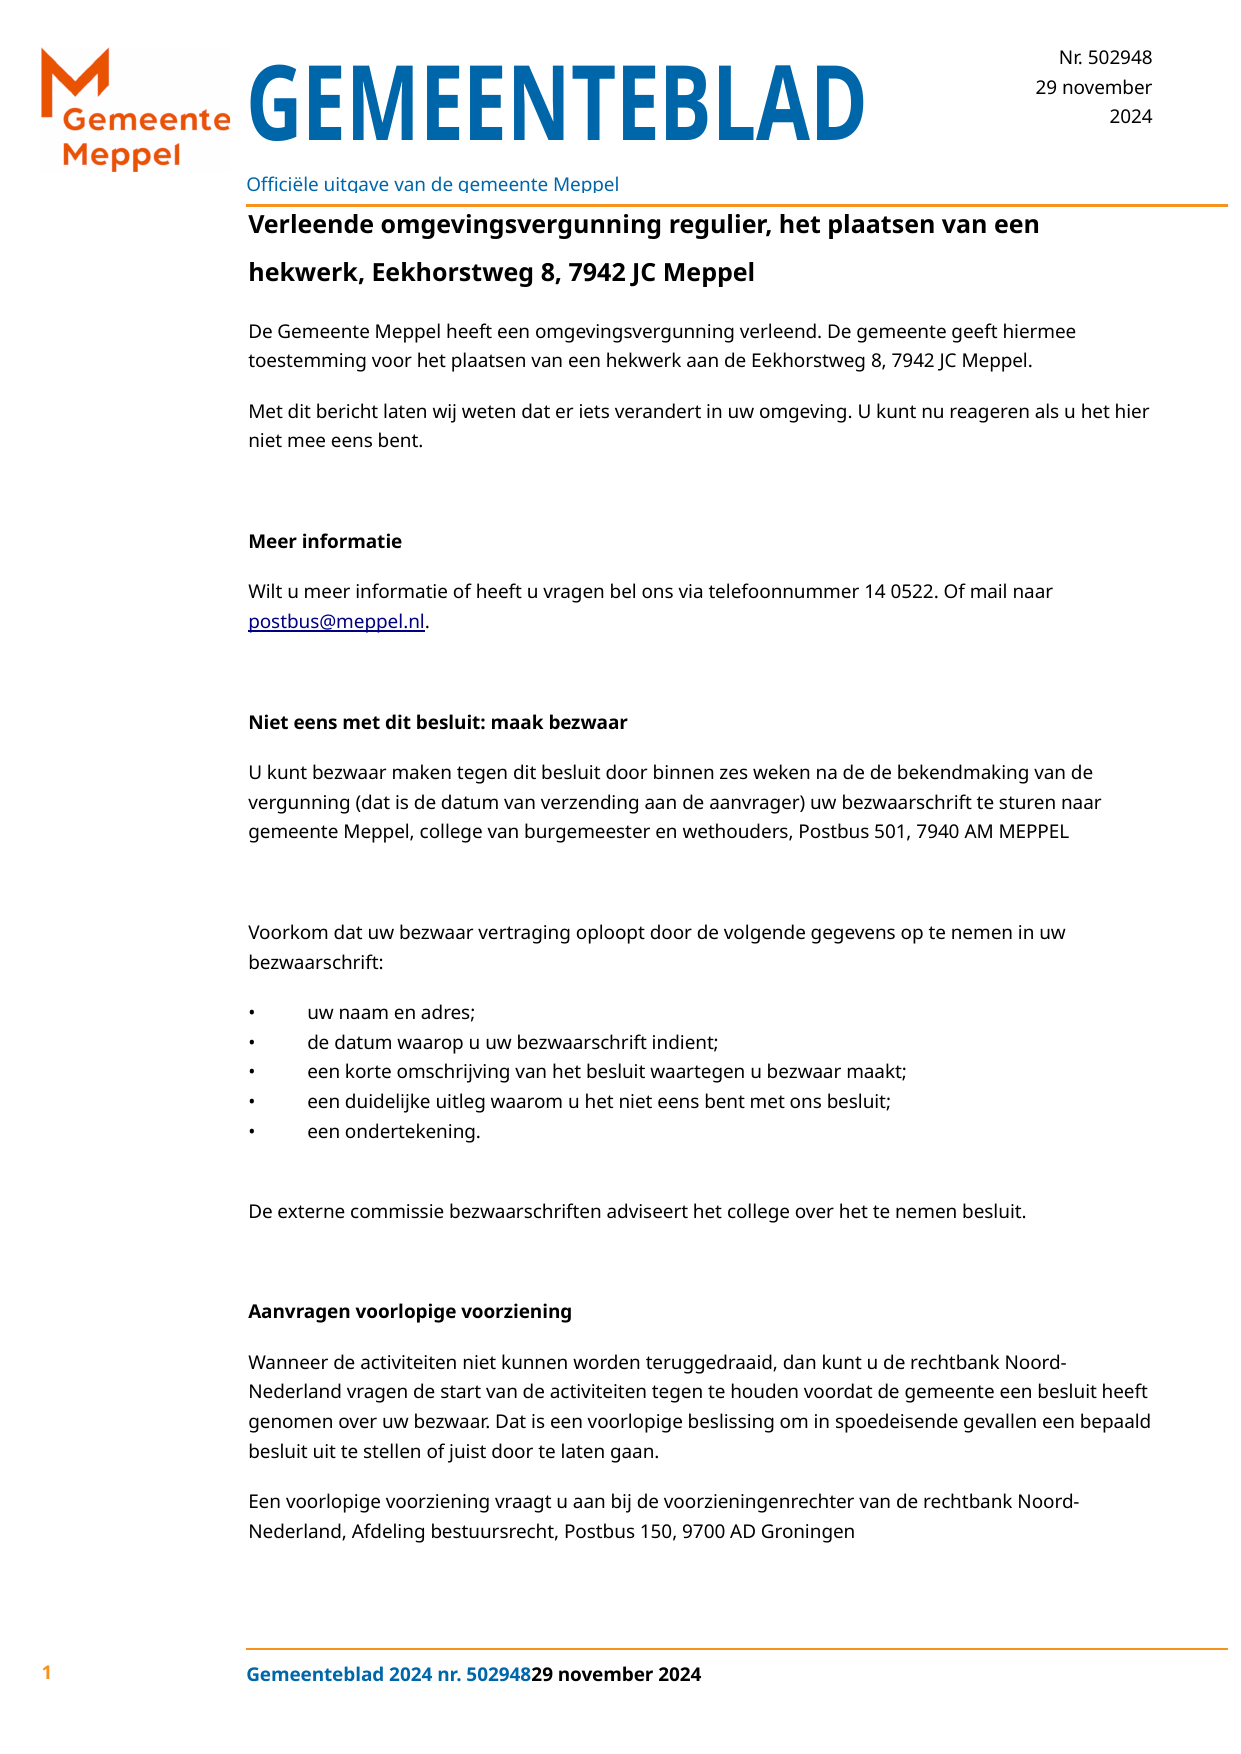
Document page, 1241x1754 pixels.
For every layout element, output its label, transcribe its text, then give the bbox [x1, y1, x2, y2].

text De externe commissie bezwaarschriften adviseert het college over het te nemen besluit. [248, 1198, 1152, 1224]
text De Gemeente Meppel heeft een omgevingsvergunning verleend. De gemeente geeft hiermee toestemming voor het plaatsen van een hekwerk aan de Eekhorstweg 8, 7942 JC Meppel. [248, 318, 1152, 373]
list een korte omschrijving van het besluit waartegen u bezwaar maakt; [248, 1059, 1152, 1084]
text Niet eens met dit besluit: maak bezwaar [248, 709, 1152, 735]
text Voorkom dat uw bezwaar vertraging oploopt door de volgende gegevens op te nemen in uw bezwaarschrift: [248, 919, 1152, 975]
list een duidelijke uitleg waarom u het niet eens bent met ons besluit; [248, 1088, 1152, 1114]
text Wilt u meer informatie of heeft u vragen bel ons via telefoonnummer 14 0522. Of mail naar postbus@meppel.nl. [248, 579, 1152, 634]
picture [41, 47, 231, 172]
text U kunt bezwaar maken tegen dit besluit door binnen zes weken na de de bekendmaking van de vergunning (dat is de datum van verzending aan de aanvrager) uw bezwaarschrift te sturen naar gemeente Meppel, college van burgemeester en wethouders, Postbus 501, 7940 AM MEPPEL [248, 759, 1152, 844]
text Verleende omgevingsvergunning regulier, het plaatsen van een hekwerk, Eekhorstweg 8, 7942 JC Meppel [248, 207, 1152, 288]
list de datum waarop u uw bezwaarschrift indient; [248, 1029, 1152, 1055]
text Meer informatie [248, 528, 1152, 554]
text Een voorlopige voorziening vraagt u aan bij de voorzieningenrechter van de rechtbank Noord-Nederland, Afdeling bestuursrecht, Postbus 150, 9700 AD Groningen [248, 1488, 1152, 1544]
text Met dit bericht laten wij weten dat er iets verandert in uw omgeving. U kunt nu reageren als u het hier niet mee eens bent. [248, 398, 1152, 453]
list uw naam en adres; [248, 999, 1152, 1025]
text Wanneer de activiteiten niet kunnen worden teruggedraaid, dan kunt u de rechtbank Noord-Nederland vragen de start van de activiteiten tegen te houden voordat de gemeente een besluit heeft genomen over uw bezwaar. Dat is een voorlopige beslissing om in spoedeisende gevallen een bepaald besluit uit te stellen of juist door te laten gaan. [248, 1349, 1152, 1464]
text Aanvragen voorlopige voorziening [248, 1299, 1152, 1324]
list een ondertekening. [248, 1118, 1152, 1144]
